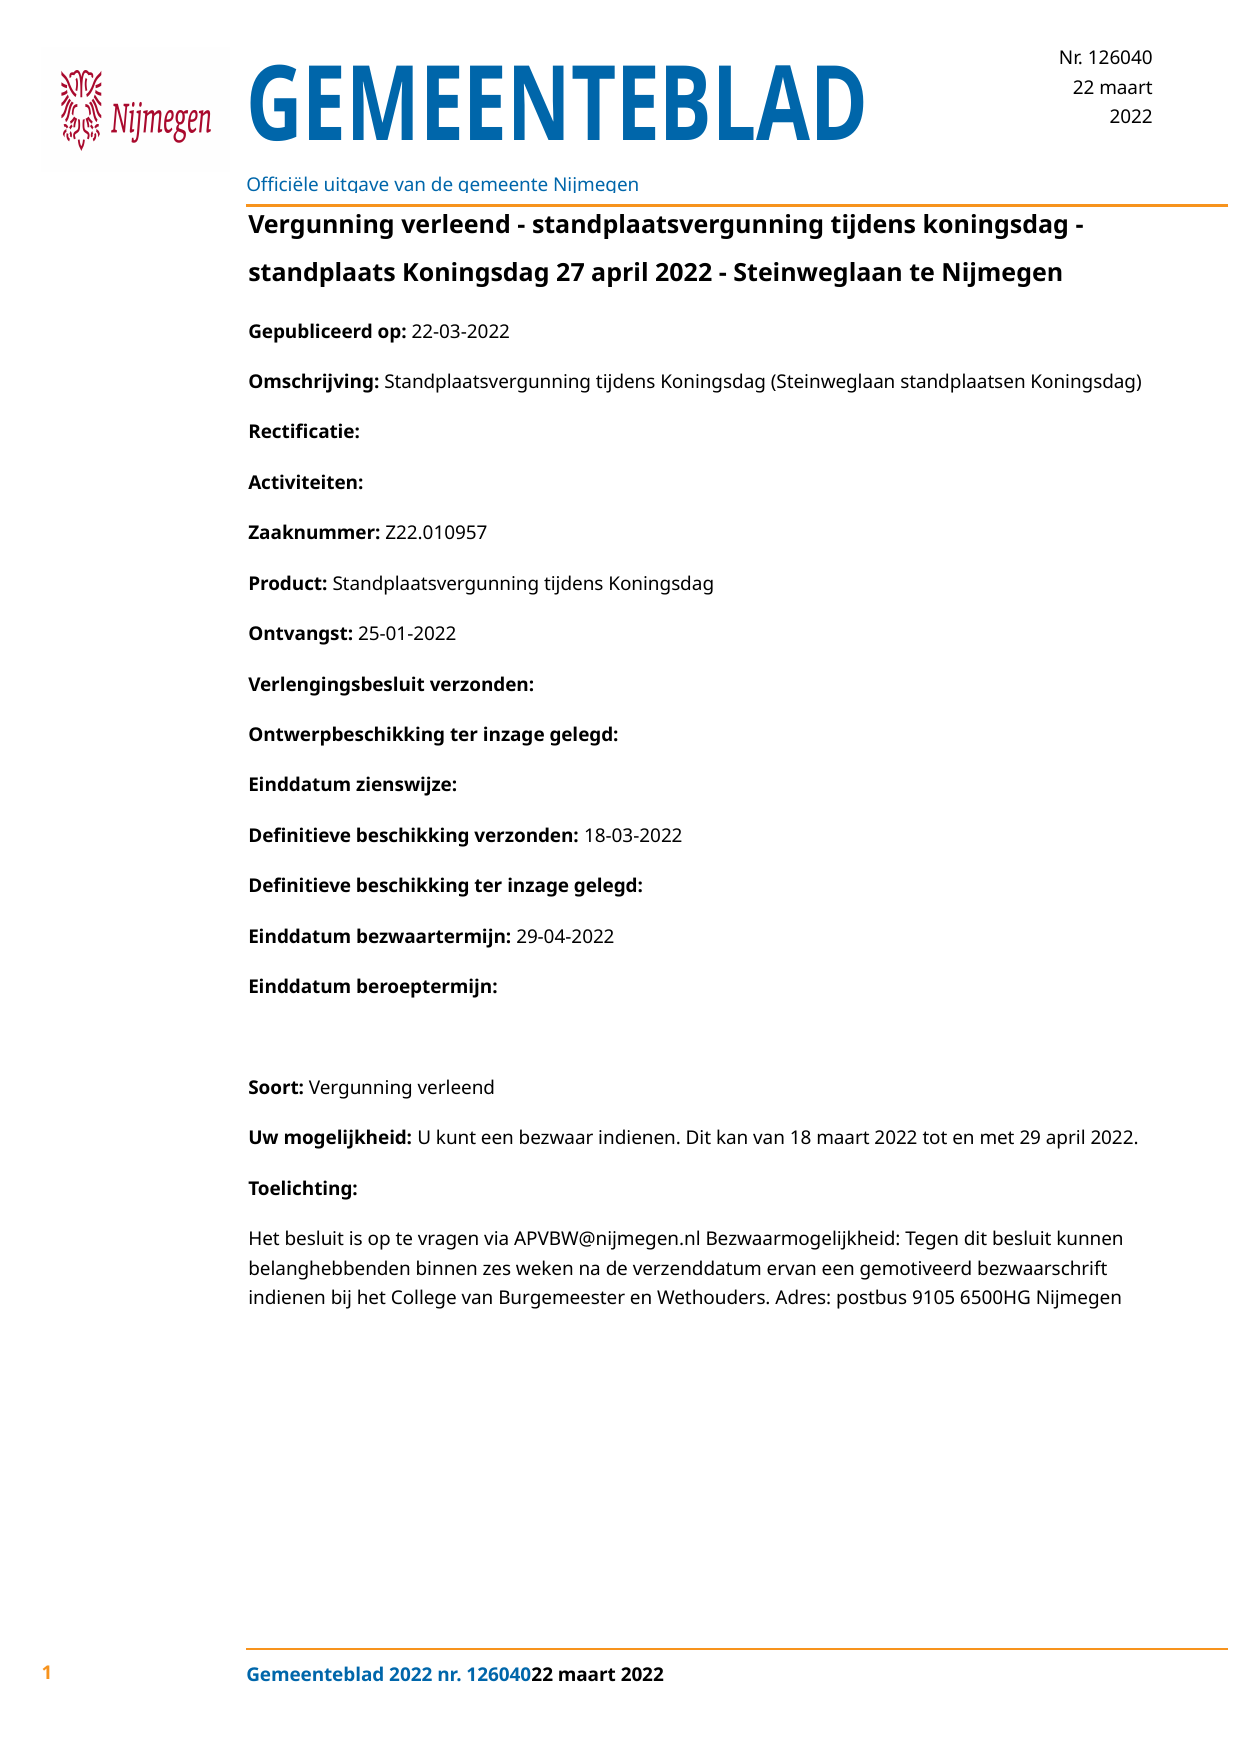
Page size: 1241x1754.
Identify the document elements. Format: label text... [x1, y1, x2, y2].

text Ontwerpbeschikking ter inzage gelegd: [248, 721, 1152, 747]
text Definitieve beschikking verzonden: 18-03-2022 [248, 822, 1152, 848]
text Soort: Vergunning verleend [248, 1074, 1152, 1100]
picture [41, 47, 231, 172]
text Einddatum zienswijze: [248, 772, 1152, 797]
text Verlengingsbesluit verzonden: [248, 671, 1152, 697]
text Gepubliceerd op: 22-03-2022 [248, 318, 1152, 344]
text Uw mogelijkheid: U kunt een bezwaar indienen. Dit kan van 18 maart 2022 tot en met 29 april 2022. [248, 1124, 1152, 1150]
text Rectificatie: [248, 419, 1152, 444]
text Het besluit is op te vragen via APVBW@nijmegen.nl Bezwaarmogelijkheid: Tegen dit besluit kunnen belanghebbenden binnen zes weken na de verzenddatum ervan een gemotiveerd bezwaarschrift indienen bij het College van Burgemeester en Wethouders. Adres: postbus 9105 6500HG Nijmegen [248, 1225, 1152, 1310]
text Einddatum bezwaartermijn: 29-04-2022 [248, 923, 1152, 949]
text Ontvangst: 25-01-2022 [248, 620, 1152, 646]
text Toelichting: [248, 1175, 1152, 1201]
text Vergunning verleend - standplaatsvergunning tijdens koningsdag - standplaats Koningsdag 27 april 2022 - Steinweglaan te Nijmegen [248, 207, 1152, 288]
text Activiteiten: [248, 469, 1152, 495]
text Omschrijving: Standplaatsvergunning tijdens Koningsdag (Steinweglaan standplaatsen Koningsdag) [248, 368, 1152, 394]
text Zaaknummer: Z22.010957 [248, 519, 1152, 545]
text Product: Standplaatsvergunning tijdens Koningsdag [248, 570, 1152, 596]
text Definitieve beschikking ter inzage gelegd: [248, 872, 1152, 898]
text Einddatum beroeptermijn: [248, 973, 1152, 999]
